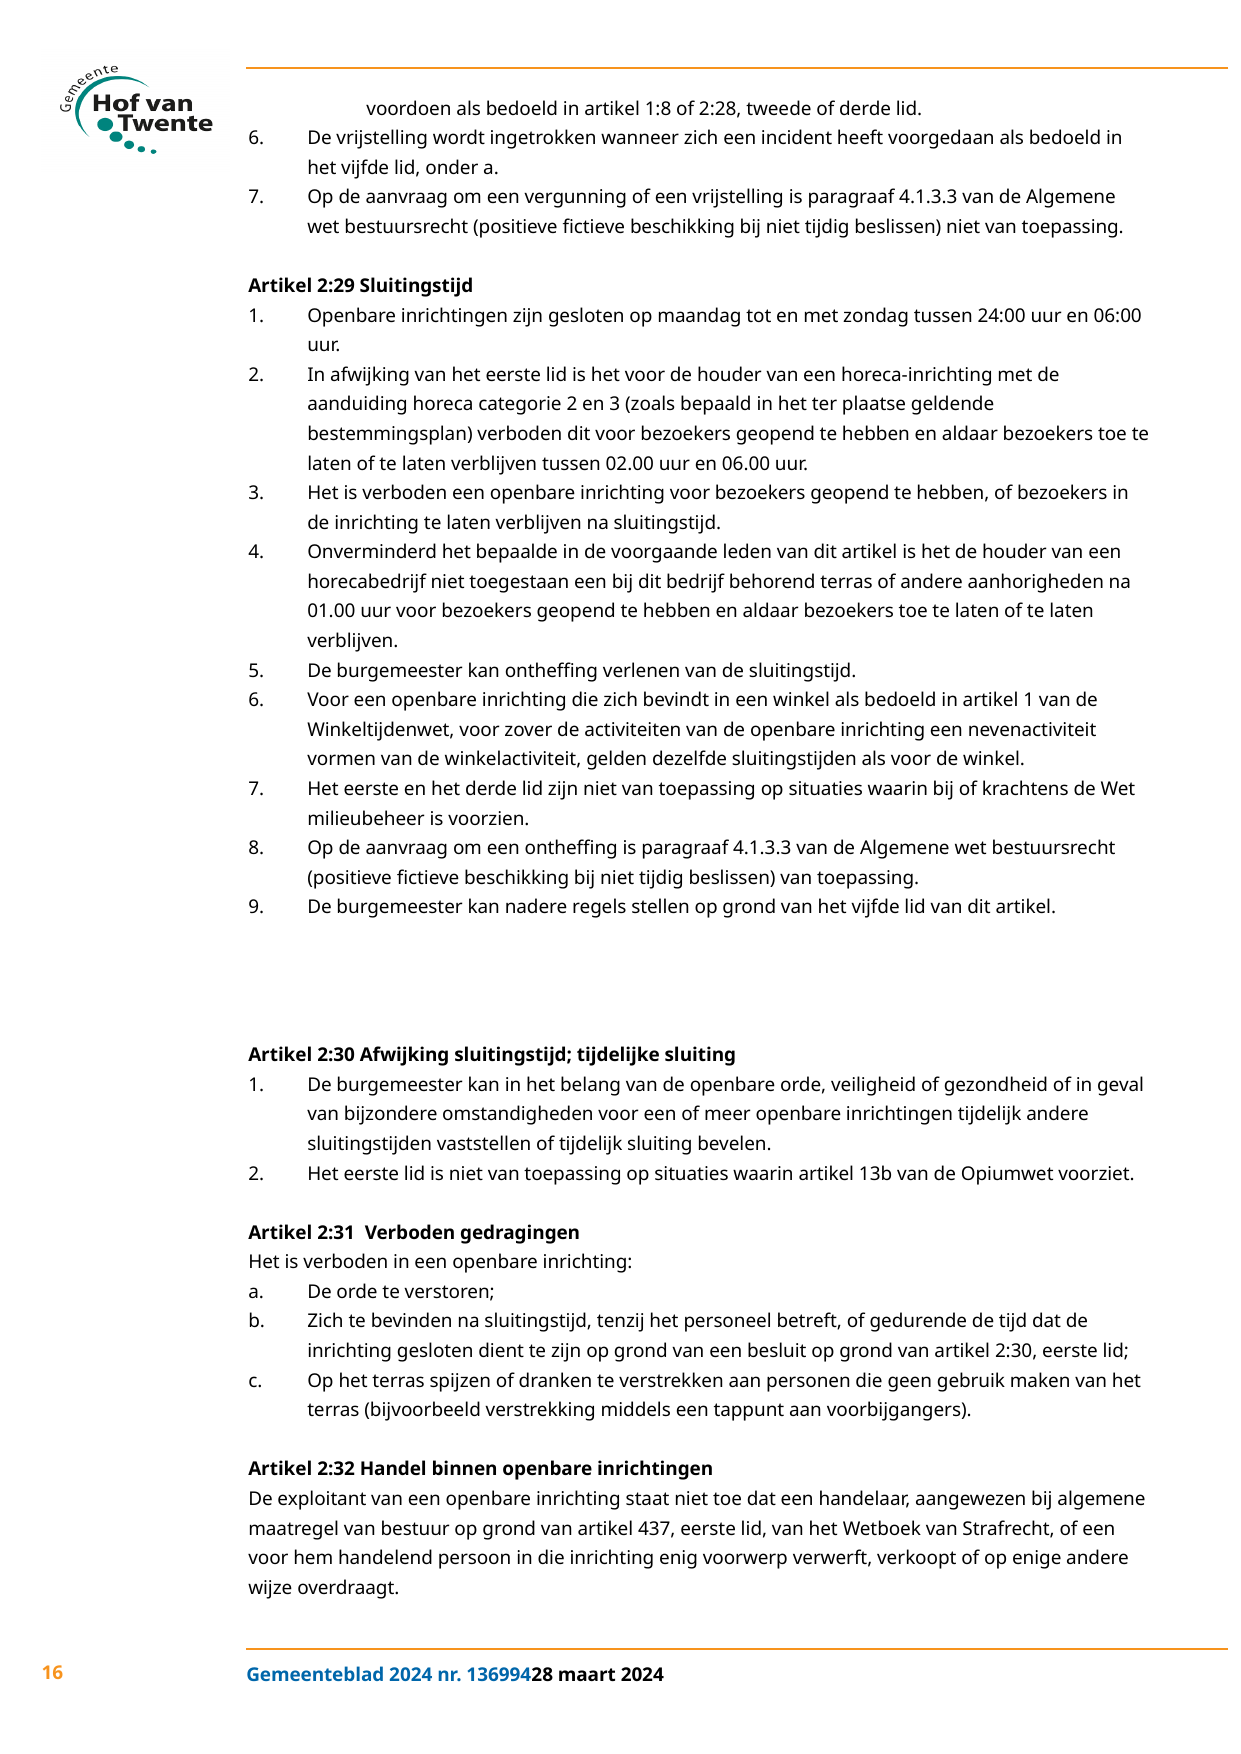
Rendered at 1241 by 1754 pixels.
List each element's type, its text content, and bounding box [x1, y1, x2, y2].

list Onverminderd het bepaalde in de voorgaande leden van dit artikel is het de houder van een horecabedrijf niet toegestaan een bij dit bedrijf behorend terras of andere aanhorigheden na 01.00 uur voor bezoekers geopend te hebben en aldaar bezoekers toe te laten of te laten verblijven. [248, 538, 1152, 653]
list Het eerste lid is niet van toepassing op situaties waarin artikel 13b van de Opiumwet voorziet. [248, 1160, 1152, 1186]
list voordoen als bedoeld in artikel 1:8 of 2:28, tweede of derde lid. [307, 95, 1152, 121]
list Zich te bevinden na sluitingstijd, tenzij het personeel betreft, of gedurende de tijd dat de inrichting gesloten dient te zijn op grond van een besluit op grond van artikel 2:30, eerste lid; [248, 1308, 1152, 1363]
text Het is verboden in een openbare inrichting: [248, 1248, 1152, 1274]
list De orde te verstoren; [248, 1278, 1152, 1304]
list Openbare inrichtingen zijn gesloten op maandag tot en met zondag tussen 24:00 uur en 06:00 uur. [248, 302, 1152, 357]
list Het eerste en het derde lid zijn niet van toepassing op situaties waarin bij of krachtens de Wet milieubeheer is voorzien. [248, 775, 1152, 831]
list Voor een openbare inrichting die zich bevindt in een winkel als bedoeld in artikel 1 van de Winkeltijdenwet, voor zover de activiteiten van de openbare inrichting een nevenactiviteit vormen van de winkelactiviteit, gelden dezelfde sluitingstijden als voor de winkel. [248, 686, 1152, 771]
text De exploitant van een openbare inrichting staat niet toe dat een handelaar, aangewezen bij algemene maatregel van bestuur op grond van artikel 437, eerste lid, van het Wetboek van Strafrecht, of een voor hem handelend persoon in die inrichting enig voorwerp verwerft, verkoopt of op enige andere wijze overdraagt. [248, 1485, 1152, 1600]
list De burgemeester kan nadere regels stellen op grond van het vijfde lid van dit artikel. [248, 893, 1152, 919]
text Artikel 2:31 Verboden gedragingen [248, 1219, 1152, 1245]
text Artikel 2:30 Afwijking sluitingstijd; tijdelijke sluiting [248, 1041, 1152, 1067]
text Artikel 2:29 Sluitingstijd [248, 272, 1152, 298]
list Het is verboden een openbare inrichting voor bezoekers geopend te hebben, of bezoekers in de inrichting te laten verblijven na sluitingstijd. [248, 479, 1152, 535]
list Op het terras spijzen of dranken te verstrekken aan personen die geen gebruik maken van het terras (bijvoorbeeld verstrekking middels een tappunt aan voorbijgangers). [248, 1367, 1152, 1422]
list De burgemeester kan ontheffing verlenen van de sluitingstijd. [248, 657, 1152, 683]
list Op de aanvraag om een vergunning of een vrijstelling is paragraaf 4.1.3.3 van de Algemene wet bestuursrecht (positieve fictieve beschikking bij niet tijdig beslissen) niet van toepassing. [248, 183, 1152, 239]
picture [41, 47, 231, 172]
list De burgemeester kan in het belang van de openbare orde, veiligheid of gezondheid of in geval van bijzondere omstandigheden voor een of meer openbare inrichtingen tijdelijk andere sluitingstijden vaststellen of tijdelijk sluiting bevelen. [248, 1071, 1152, 1156]
list De vrijstelling wordt ingetrokken wanneer zich een incident heeft voorgedaan als bedoeld in het vijfde lid, onder a. [248, 124, 1152, 180]
list In afwijking van het eerste lid is het voor de houder van een horeca-inrichting met de aanduiding horeca categorie 2 en 3 (zoals bepaald in het ter plaatse geldende bestemmingsplan) verboden dit voor bezoekers geopend te hebben en aldaar bezoekers toe te laten of te laten verblijven tussen 02.00 uur en 06.00 uur. [248, 361, 1152, 476]
list Op de aanvraag om een ontheffing is paragraaf 4.1.3.3 van de Algemene wet bestuursrecht (positieve fictieve beschikking bij niet tijdig beslissen) van toepassing. [248, 834, 1152, 890]
text Artikel 2:32 Handel binnen openbare inrichtingen [248, 1456, 1152, 1481]
